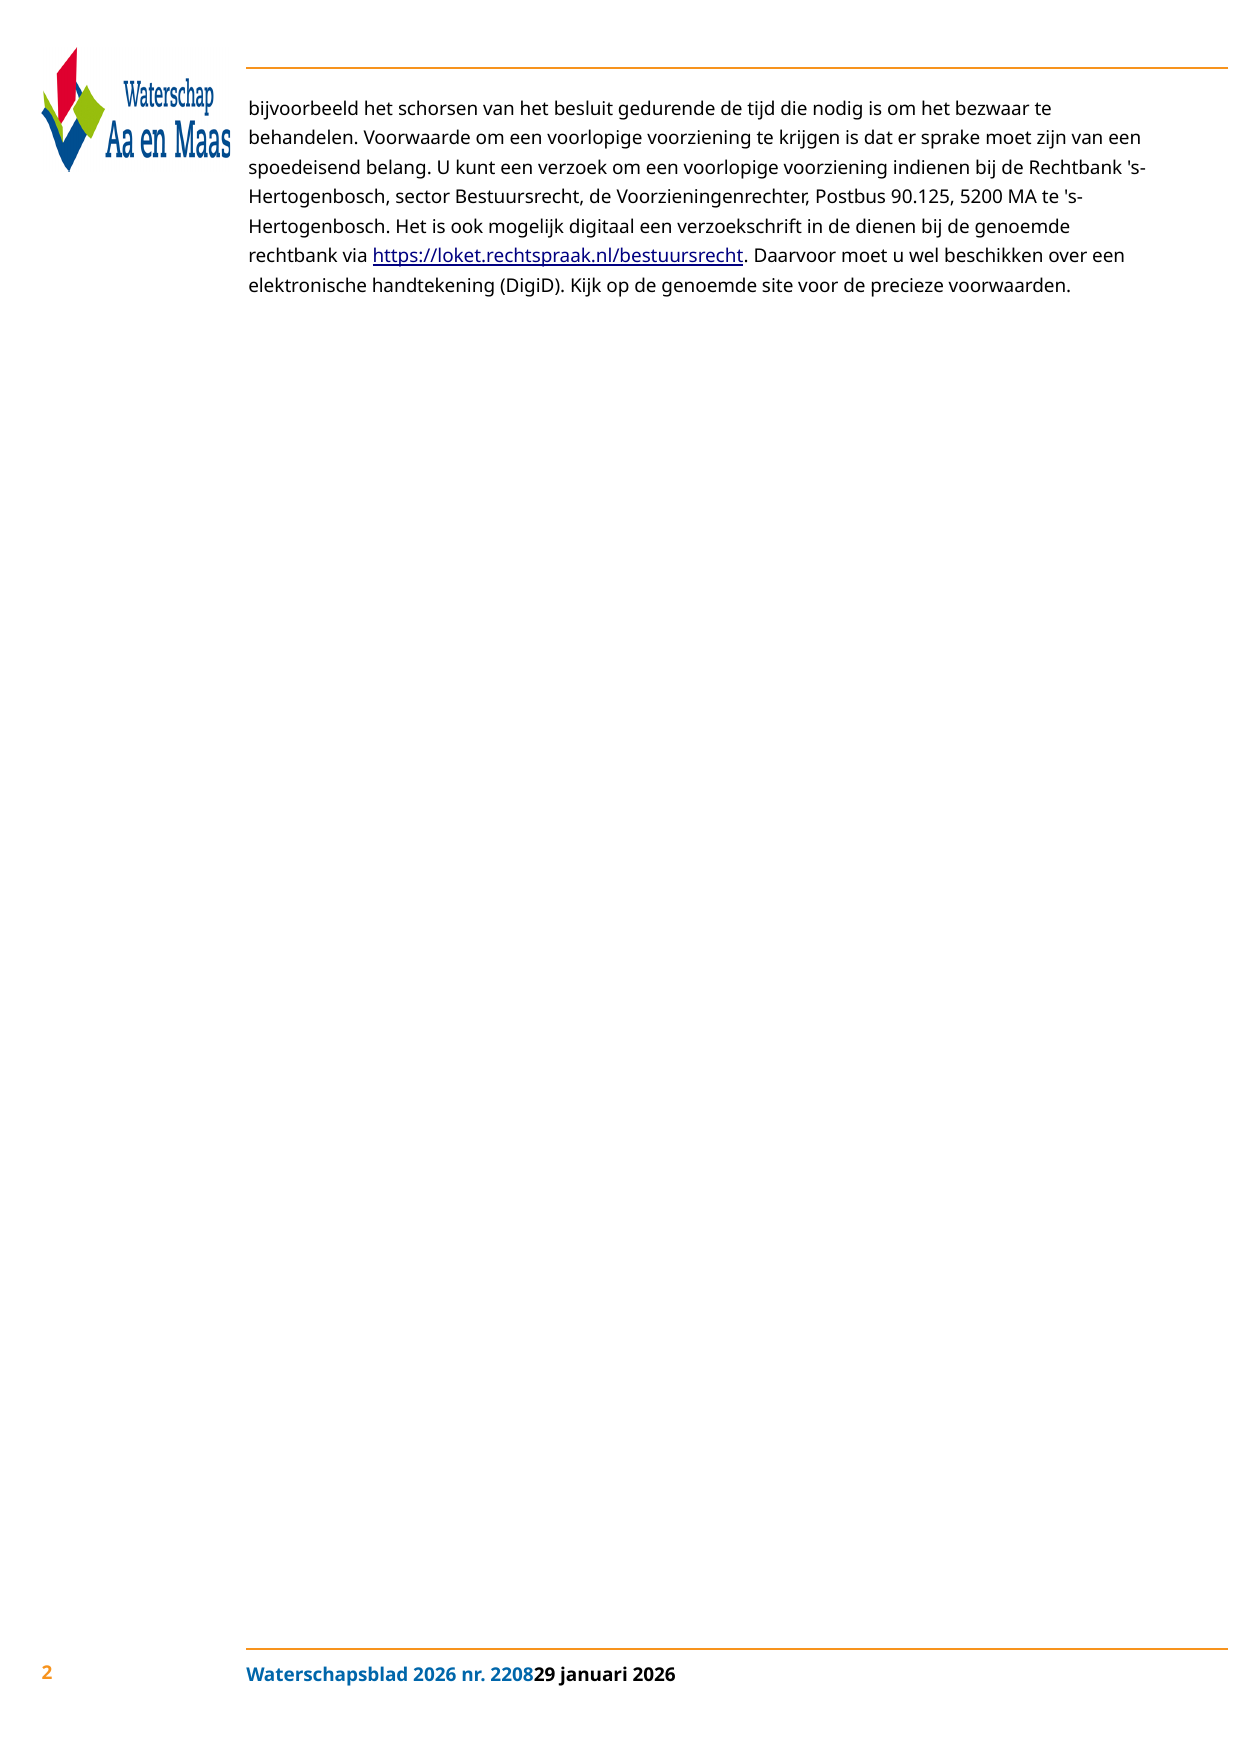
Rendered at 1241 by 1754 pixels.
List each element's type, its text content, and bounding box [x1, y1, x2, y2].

text bijvoorbeeld het schorsen van het besluit gedurende de tijd die nodig is om het bezwaar te behandelen. Voorwaarde om een voorlopige voorziening te krijgen is dat er sprake moet zijn van een spoedeisend belang. U kunt een verzoek om een voorlopige voorziening indienen bij de Rechtbank 's-Hertogenbosch, sector Bestuursrecht, de Voorzieningenrechter, Postbus 90.125, 5200 MA te 's-Hertogenbosch. Het is ook mogelijk digitaal een verzoekschrift in de dienen bij de genoemde rechtbank via https://loket.rechtspraak.nl/bestuursrecht. Daarvoor moet u wel beschikken over een elektronische handtekening (DigiD). Kijk op de genoemde site voor de precieze voorwaarden. [248, 95, 1152, 298]
picture [41, 47, 231, 172]
